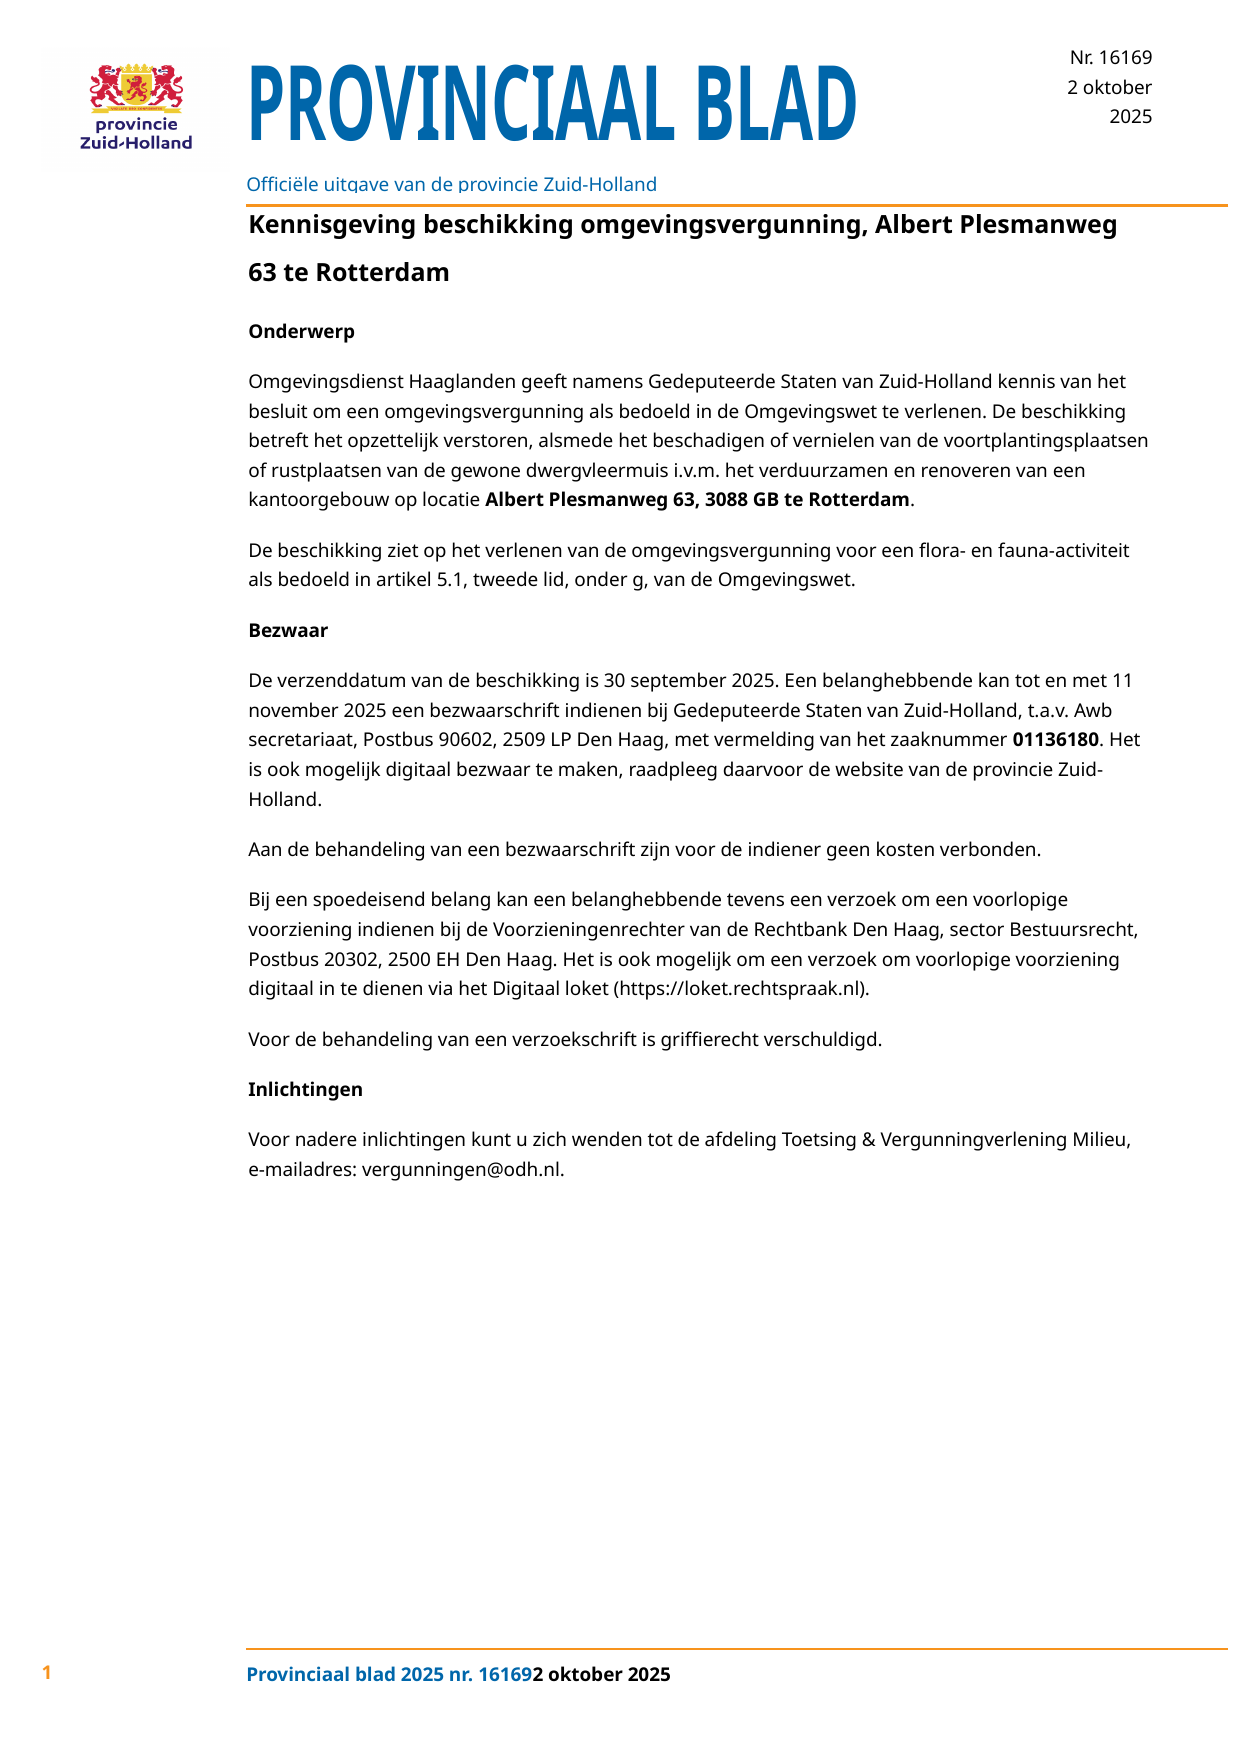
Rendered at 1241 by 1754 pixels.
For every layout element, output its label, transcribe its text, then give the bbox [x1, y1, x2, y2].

text Voor nadere inlichtingen kunt u zich wenden tot de afdeling Toetsing & Vergunningverlening Milieu, e-mailadres: vergunningen@odh.nl. [248, 1127, 1152, 1182]
text Inlichtingen [248, 1076, 1152, 1102]
text Bezwaar [248, 617, 1152, 643]
picture [41, 47, 231, 172]
text Aan de behandeling van een bezwaarschrift zijn voor de indiener geen kosten verbonden. [248, 836, 1152, 862]
text Kennisgeving beschikking omgevingsvergunning, Albert Plesmanweg 63 te Rotterdam [248, 207, 1152, 288]
text Voor de behandeling van een verzoekschrift is griffierecht verschuldigd. [248, 1026, 1152, 1052]
text Bij een spoedeisend belang kan een belanghebbende tevens een verzoek om een voorlopige voorziening indienen bij de Voorzieningenrechter van de Rechtbank Den Haag, sector Bestuursrecht, Postbus 20302, 2500 EH Den Haag. Het is ook mogelijk om een verzoek om voorlopige voorziening digitaal in te dienen via het Digitaal loket (https://loket.rechtspraak.nl). [248, 887, 1152, 1001]
text De beschikking ziet op het verlenen van de omgevingsvergunning voor een flora- en fauna-activiteit als bedoeld in artikel 5.1, tweede lid, onder g, van de Omgevingswet. [248, 537, 1152, 592]
text Onderwerp [248, 318, 1152, 344]
text De verzenddatum van de beschikking is 30 september 2025. Een belanghebbende kan tot en met 11 november 2025 een bezwaarschrift indienen bij Gedeputeerde Staten van Zuid-Holland, t.a.v. Awb secretariaat, Postbus 90602, 2509 LP Den Haag, met vermelding van het zaaknummer 01136180. Het is ook mogelijk digitaal bezwaar te maken, raadpleeg daarvoor de website van de provincie Zuid-Holland. [248, 667, 1152, 812]
text Omgevingsdienst Haaglanden geeft namens Gedeputeerde Staten van Zuid-Holland kennis van het besluit om een omgevingsvergunning als bedoeld in de Omgevingswet te verlenen. De beschikking betreft het opzettelijk verstoren, alsmede het beschadigen of vernielen van de voortplantingsplaatsen of rustplaatsen van de gewone dwergvleermuis i.v.m. het verduurzamen en renoveren van een kantoorgebouw op locatie Albert Plesmanweg 63, 3088 GB te Rotterdam. [248, 368, 1152, 512]
